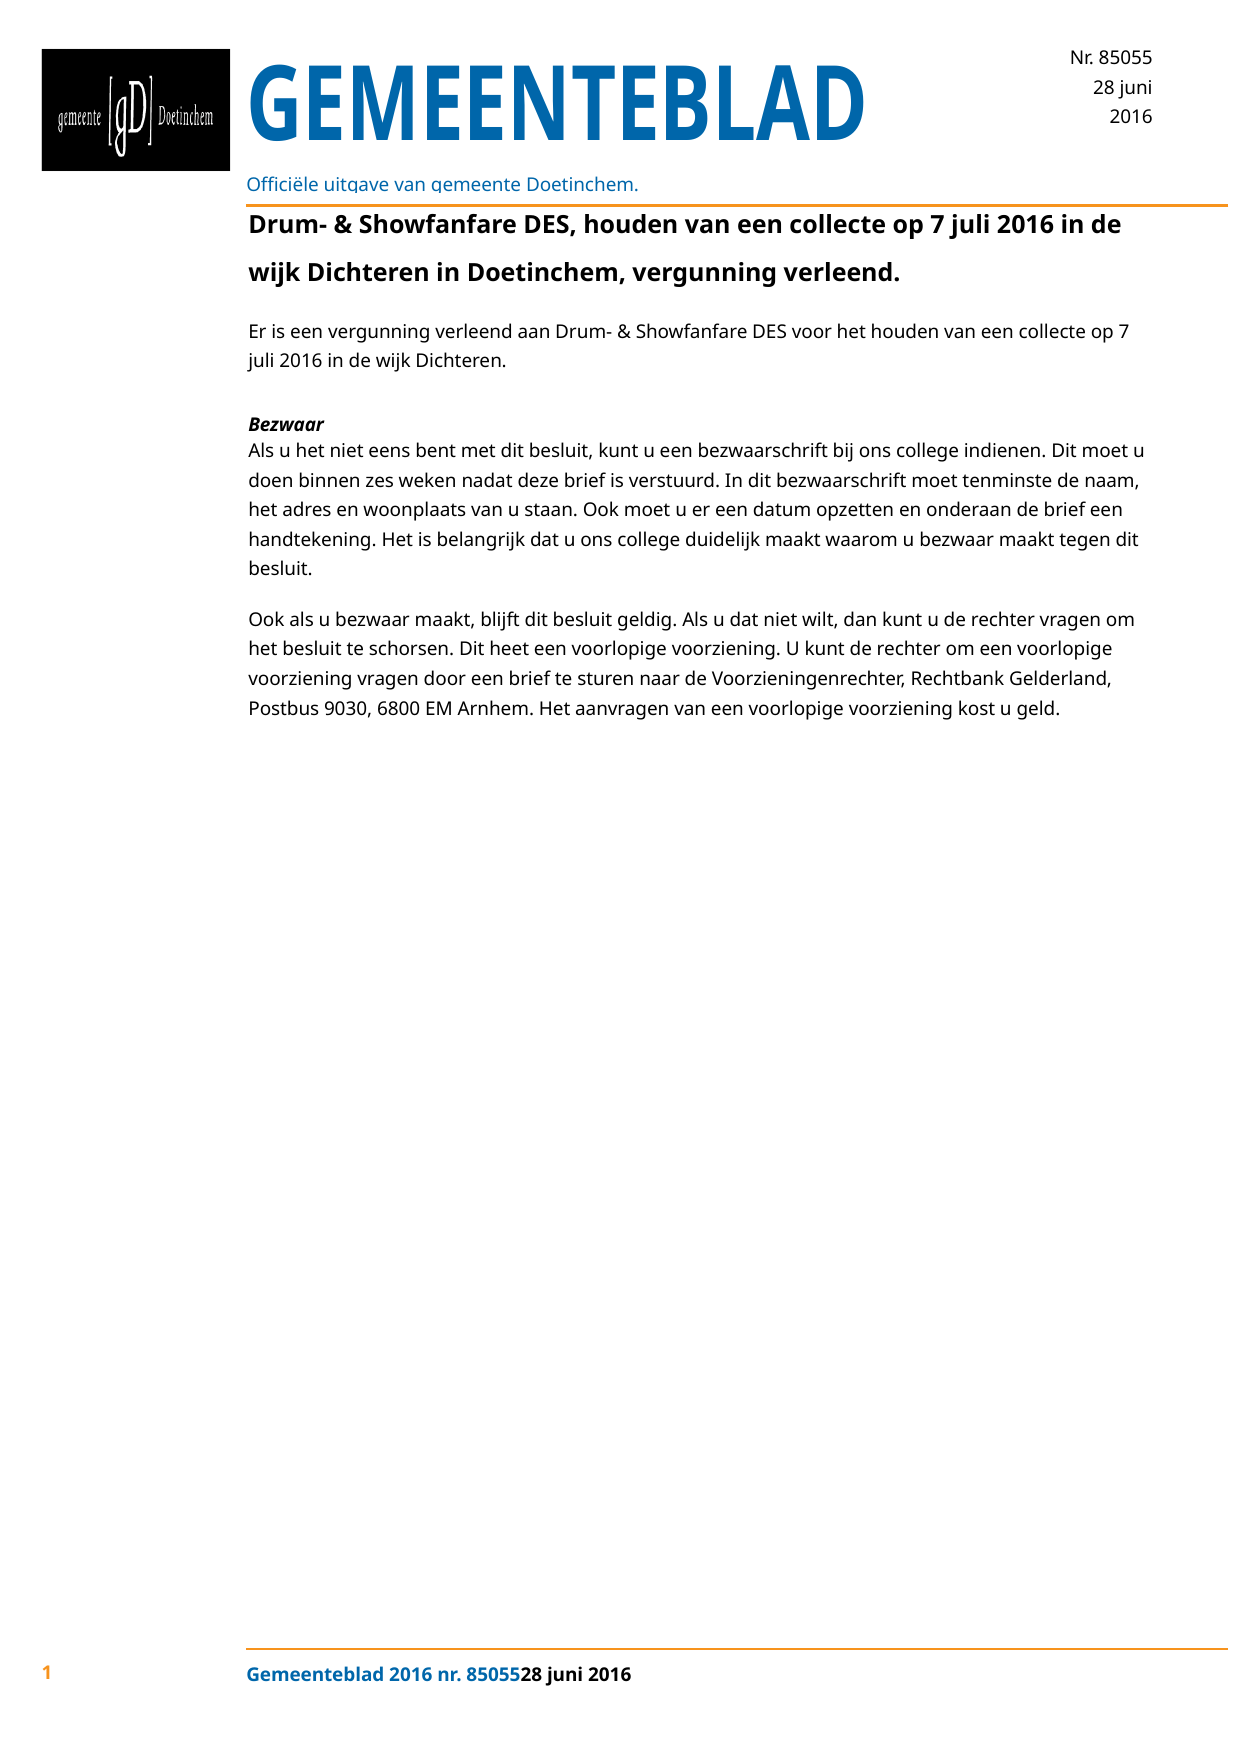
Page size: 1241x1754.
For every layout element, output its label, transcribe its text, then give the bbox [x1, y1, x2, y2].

text Ook als u bezwaar maakt, blijft dit besluit geldig. Als u dat niet wilt, dan kunt u de rechter vragen om het besluit te schorsen. Dit heet een voorlopige voorziening. U kunt de rechter om een voorlopige voorziening vragen door een brief te sturen naar de Voorzieningenrechter, Rechtbank Gelderland, Postbus 9030, 6800 EM Arnhem. Het aanvragen van een voorlopige voorziening kost u geld. [248, 606, 1152, 720]
text Bezwaar [248, 411, 1152, 437]
text Drum- & Showfanfare DES, houden van een collecte op 7 juli 2016 in de wijk Dichteren in Doetinchem, vergunning verleend. [248, 207, 1152, 288]
text Als u het niet eens bent met dit besluit, kunt u een bezwaarschrift bij ons college indienen. Dit moet u doen binnen zes weken nadat deze brief is verstuurd. In dit bezwaarschrift moet tenminste de naam, het adres en woonplaats van u staan. Ook moet u er een datum opzetten en onderaan de brief een handtekening. Het is belangrijk dat u ons college duidelijk maakt waarom u bezwaar maakt tegen dit besluit. [248, 437, 1152, 581]
text Er is een vergunning verleend aan Drum- & Showfanfare DES voor het houden van een collecte op 7 juli 2016 in de wijk Dichteren. [248, 318, 1152, 373]
picture [41, 47, 231, 172]
